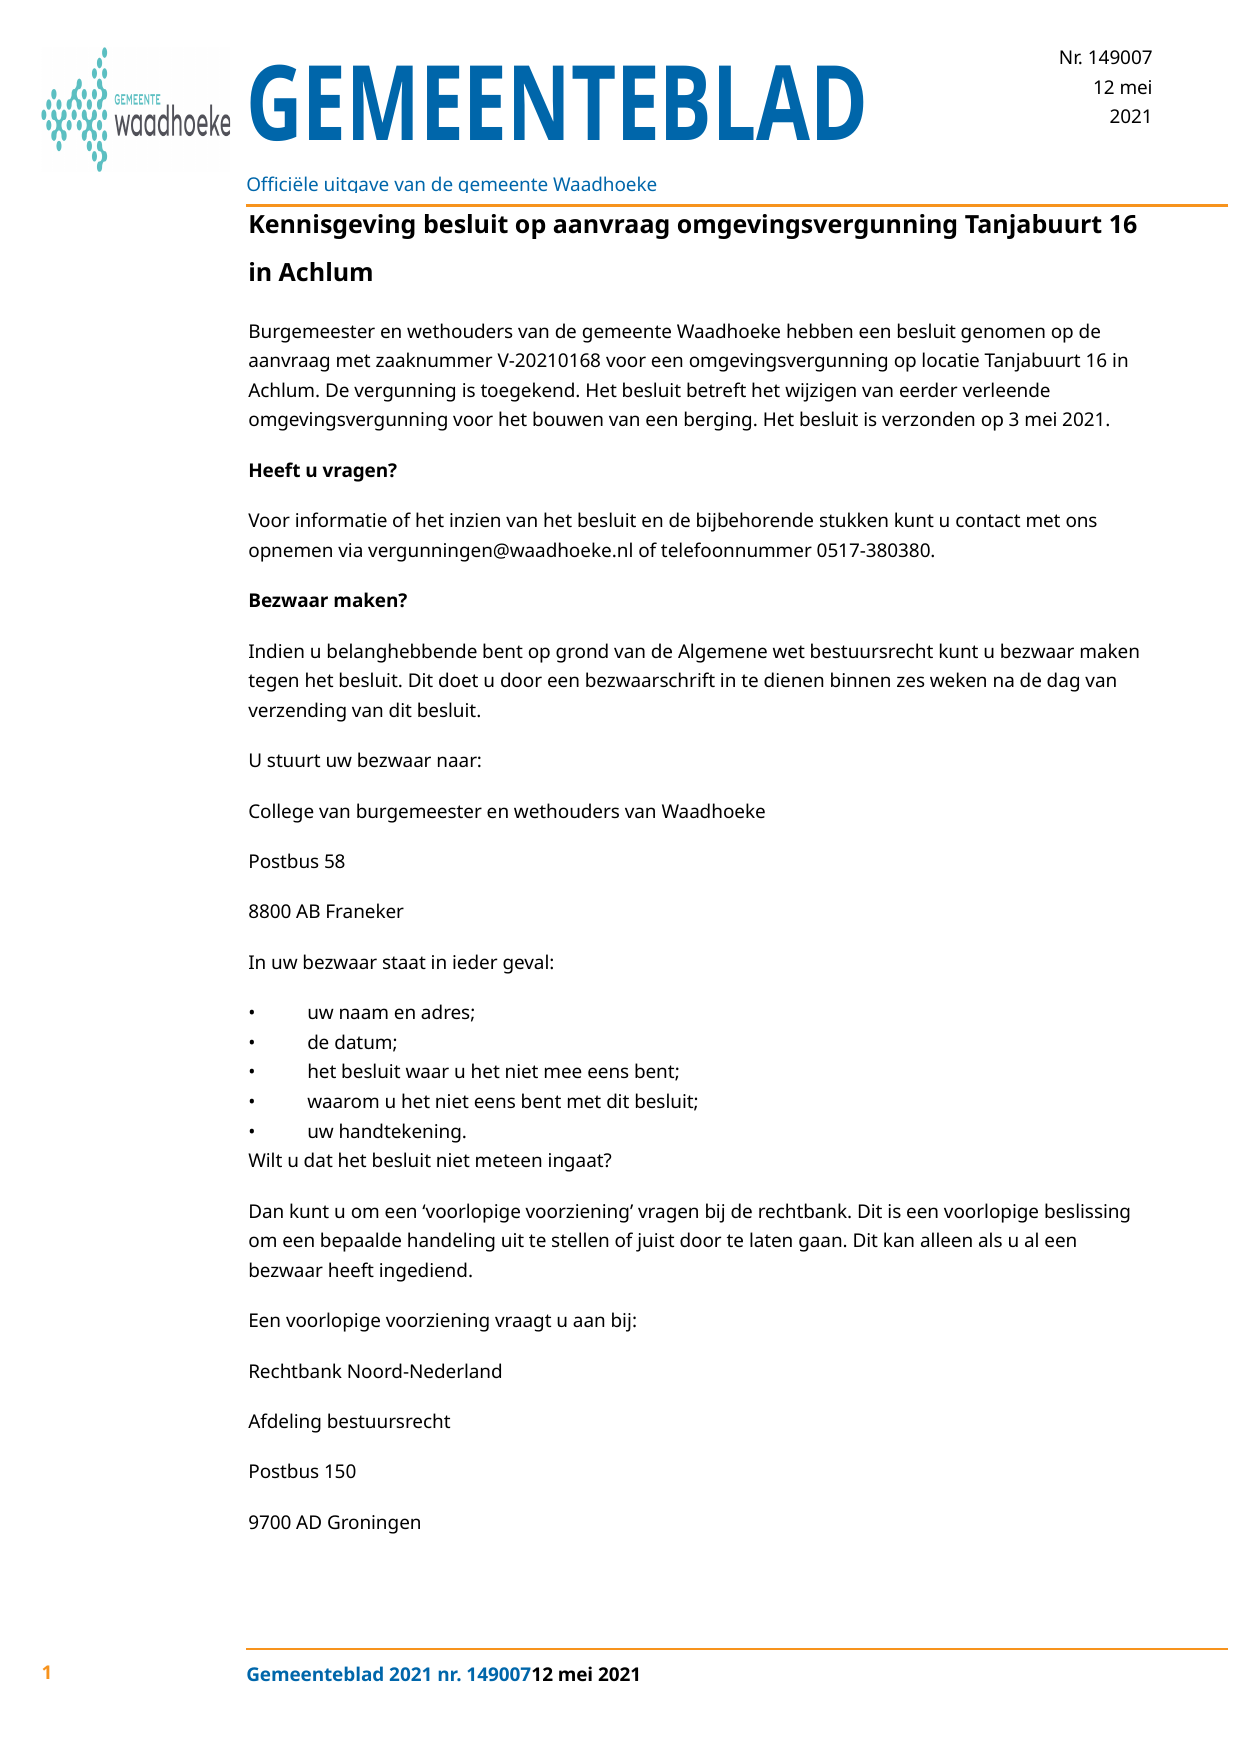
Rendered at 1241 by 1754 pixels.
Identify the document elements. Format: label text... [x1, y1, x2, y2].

text Postbus 150 [248, 1459, 1152, 1484]
list de datum; [248, 1029, 1152, 1055]
list uw handtekening. [248, 1118, 1152, 1144]
text Kennisgeving besluit op aanvraag omgevingsvergunning Tanjabuurt 16 in Achlum [248, 207, 1152, 288]
text 9700 AD Groningen [248, 1509, 1152, 1535]
text U stuurt uw bezwaar naar: [248, 747, 1152, 773]
text Rechtbank Noord-Nederland [248, 1358, 1152, 1384]
text 8800 AB Franeker [248, 899, 1152, 924]
text Voor informatie of het inzien van het besluit en de bijbehorende stukken kunt u contact met ons opnemen via vergunningen@waadhoeke.nl of telefoonnummer 0517-380380. [248, 507, 1152, 563]
text Een voorlopige voorziening vraagt u aan bij: [248, 1307, 1152, 1333]
list uw naam en adres; [248, 999, 1152, 1025]
text Heeft u vragen? [248, 457, 1152, 483]
text Dan kunt u om een ‘voorlopige voorziening’ vragen bij de rechtbank. Dit is een voorlopige beslissing om een bepaalde handeling uit te stellen of juist door te laten gaan. Dit kan alleen als u al een bezwaar heeft ingediend. [248, 1198, 1152, 1283]
picture [41, 47, 231, 172]
text Bezwaar maken? [248, 587, 1152, 613]
list waarom u het niet eens bent met dit besluit; [248, 1088, 1152, 1114]
text In uw bezwaar staat in ieder geval: [248, 949, 1152, 975]
text Afdeling bestuursrecht [248, 1408, 1152, 1434]
text Burgemeester en wethouders van de gemeente Waadhoeke hebben een besluit genomen op de aanvraag met zaaknummer V-20210168 voor een omgevingsvergunning op locatie Tanjabuurt 16 in Achlum. De vergunning is toegekend. Het besluit betreft het wijzigen van eerder verleende omgevingsvergunning voor het bouwen van een berging. Het besluit is verzonden op 3 mei 2021. [248, 318, 1152, 432]
text Postbus 58 [248, 848, 1152, 874]
text Wilt u dat het besluit niet meteen ingaat? [248, 1147, 1152, 1173]
list het besluit waar u het niet mee eens bent; [248, 1059, 1152, 1084]
text Indien u belanghebbende bent op grond van de Algemene wet bestuursrecht kunt u bezwaar maken tegen het besluit. Dit doet u door een bezwaarschrift in te dienen binnen zes weken na de dag van verzending van dit besluit. [248, 638, 1152, 723]
text College van burgemeester en wethouders van Waadhoeke [248, 798, 1152, 824]
